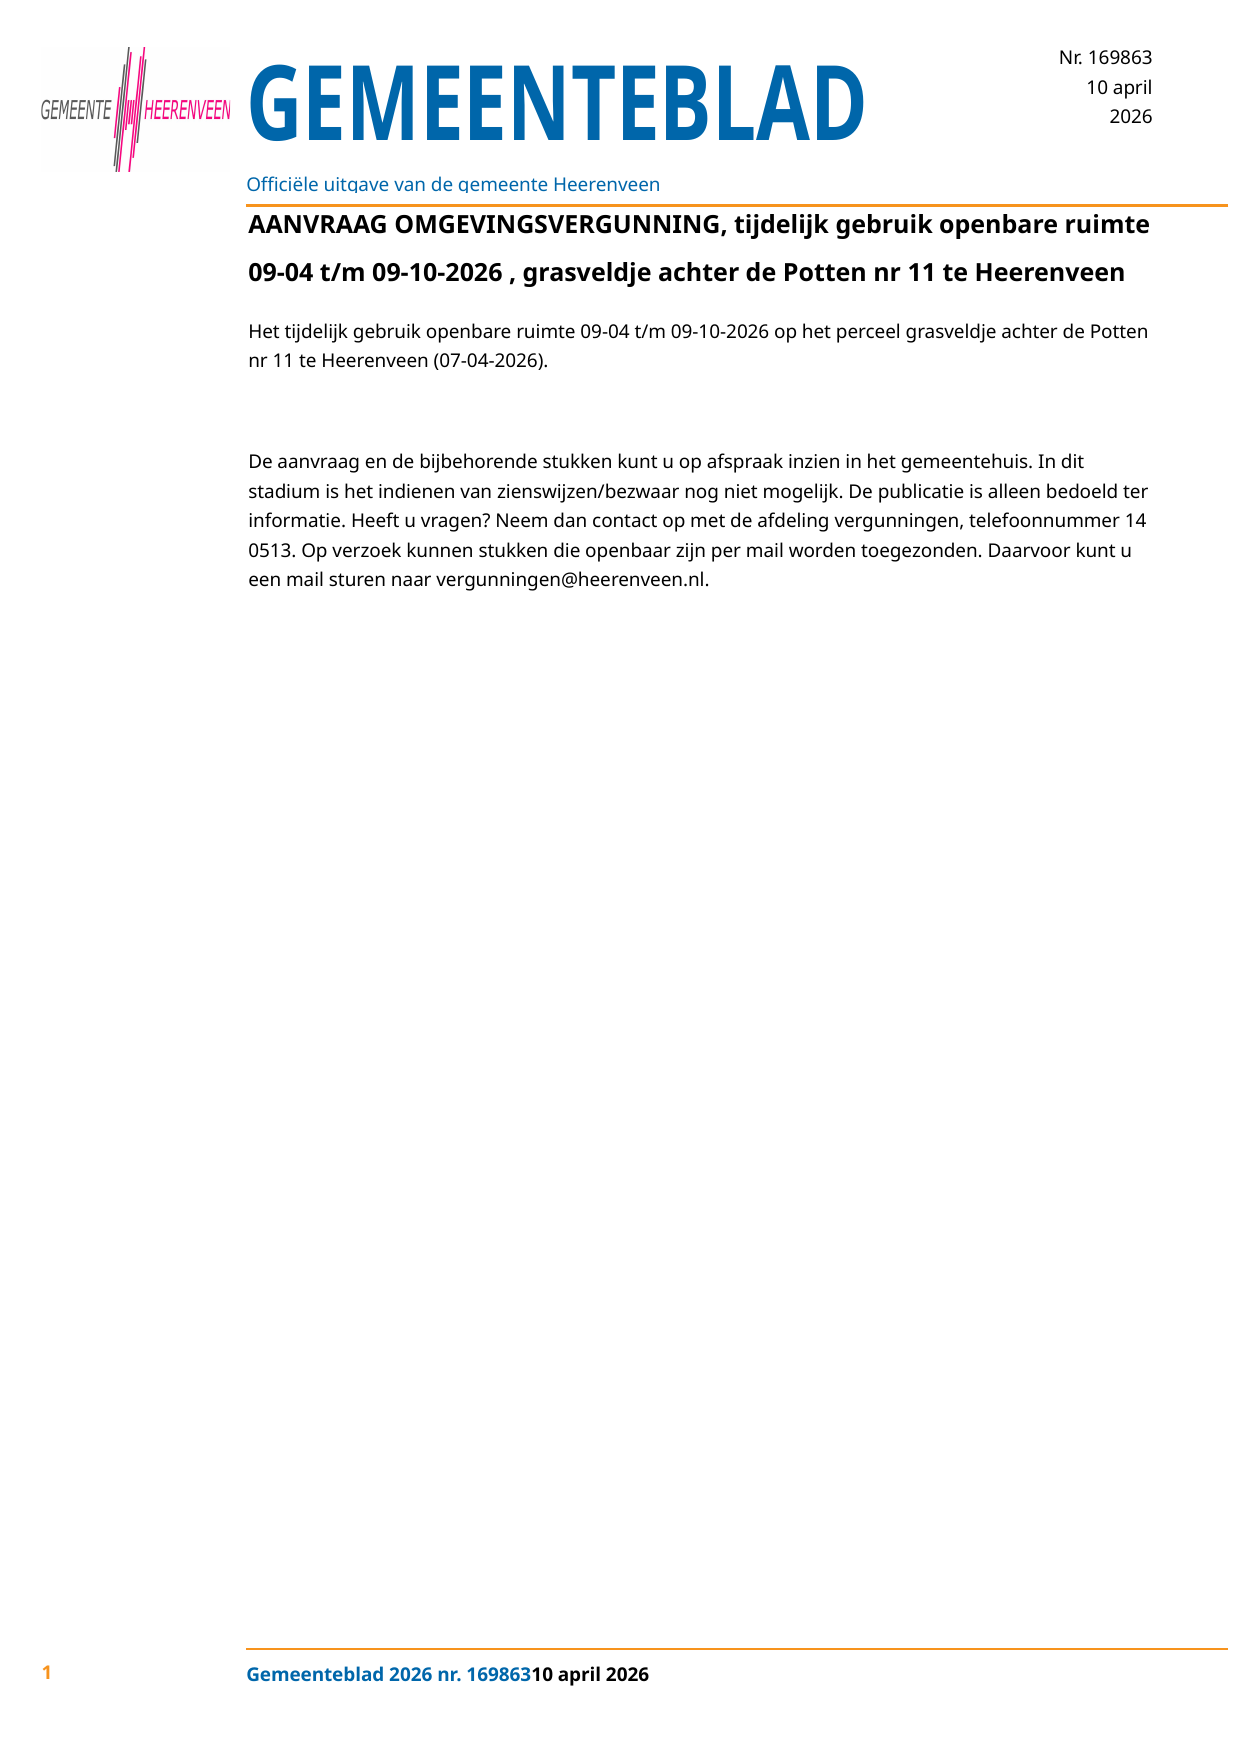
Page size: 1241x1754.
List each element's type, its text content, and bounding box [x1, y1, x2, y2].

text Het tijdelijk gebruik openbare ruimte 09-04 t/m 09-10-2026 op het perceel grasveldje achter de Potten nr 11 te Heerenveen (07-04-2026). [248, 318, 1152, 373]
text De aanvraag en de bijbehorende stukken kunt u op afspraak inzien in het gemeentehuis. In dit stadium is het indienen van zienswijzen/bezwaar nog niet mogelijk. De publicatie is alleen bedoeld ter informatie. Heeft u vragen? Neem dan contact op met de afdeling vergunningen, telefoonnummer 14 0513. Op verzoek kunnen stukken die openbaar zijn per mail worden toegezonden. Daarvoor kunt u een mail sturen naar vergunningen@heerenveen.nl. [248, 448, 1152, 592]
text AANVRAAG OMGEVINGSVERGUNNING, tijdelijk gebruik openbare ruimte 09-04 t/m 09-10-2026 , grasveldje achter de Potten nr 11 te Heerenveen [248, 207, 1152, 288]
picture [41, 47, 231, 172]
